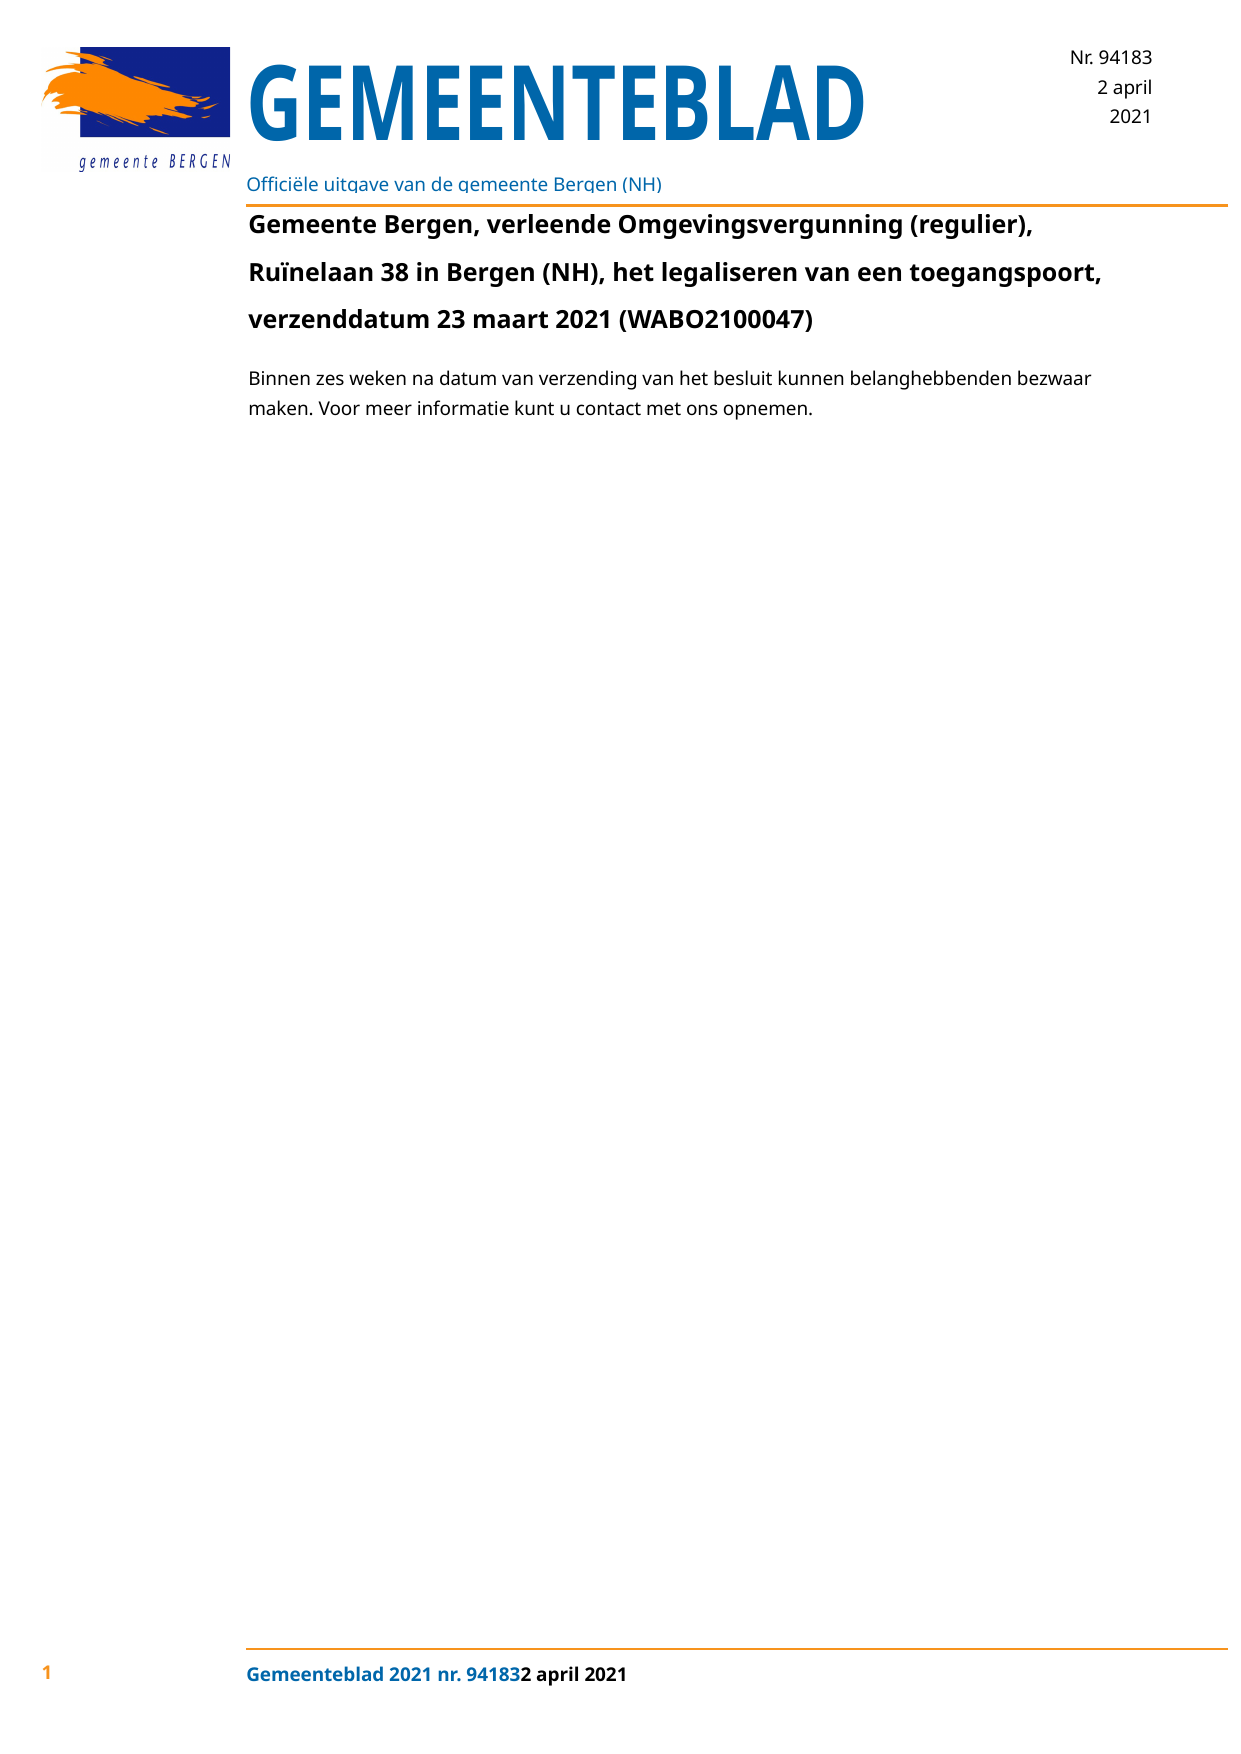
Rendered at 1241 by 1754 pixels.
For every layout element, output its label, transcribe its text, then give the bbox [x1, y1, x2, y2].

text Binnen zes weken na datum van verzending van het besluit kunnen belanghebbenden bezwaar maken. Voor meer informatie kunt u contact met ons opnemen. [248, 366, 1152, 421]
text Gemeente Bergen, verleende Omgevingsvergunning (regulier), Ruïnelaan 38 in Bergen (NH), het legaliseren van een toegangspoort, verzenddatum 23 maart 2021 (WABO2100047) [248, 207, 1152, 336]
picture [41, 47, 231, 172]
